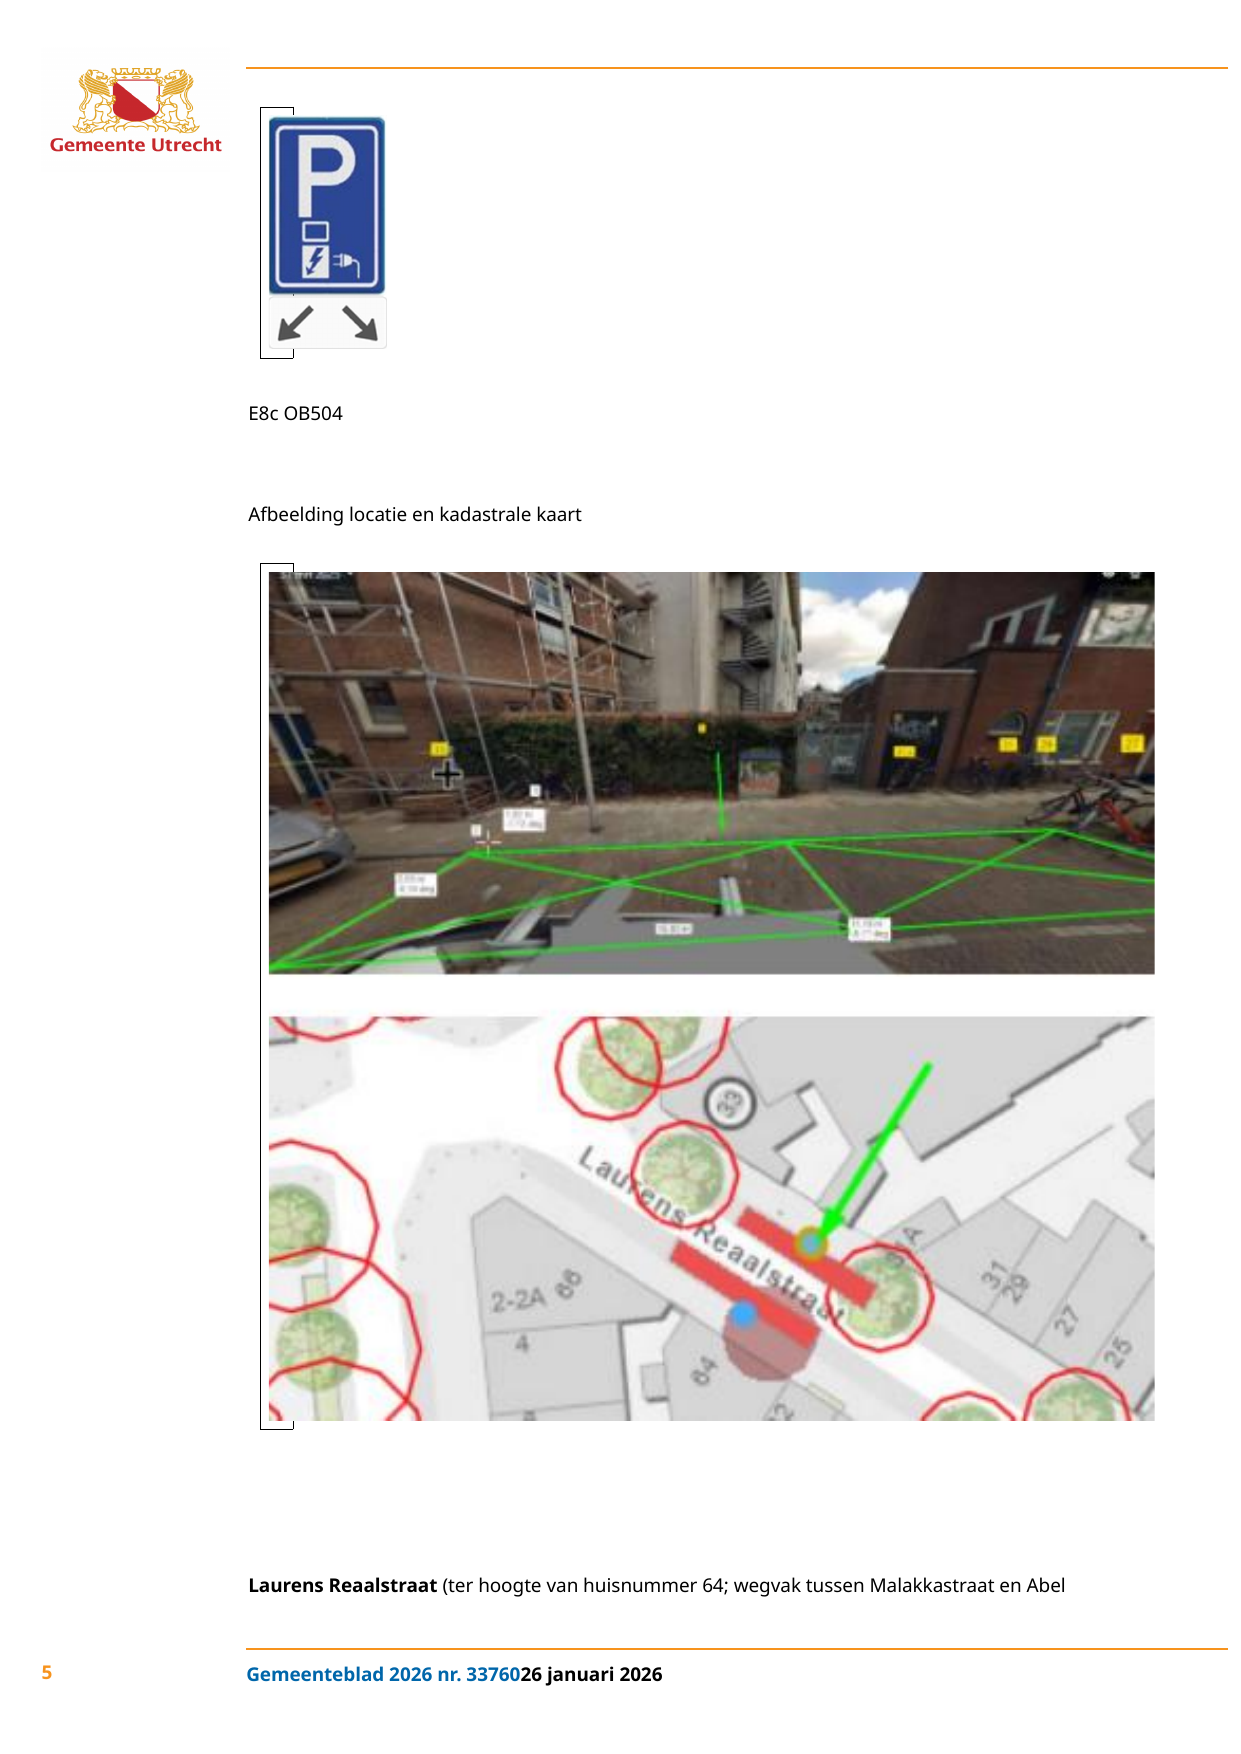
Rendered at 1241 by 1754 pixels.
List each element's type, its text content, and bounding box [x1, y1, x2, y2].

text Afbeelding locatie en kadastrale kaart [248, 501, 1152, 527]
picture [268, 572, 1155, 1421]
text E8c OB504 [248, 400, 1152, 426]
picture [268, 115, 387, 349]
picture [41, 47, 231, 172]
text Laurens Reaalstraat (ter hoogte van huisnummer 64; wegvak tussen Malakkastraat en Abel [248, 1572, 1152, 1598]
